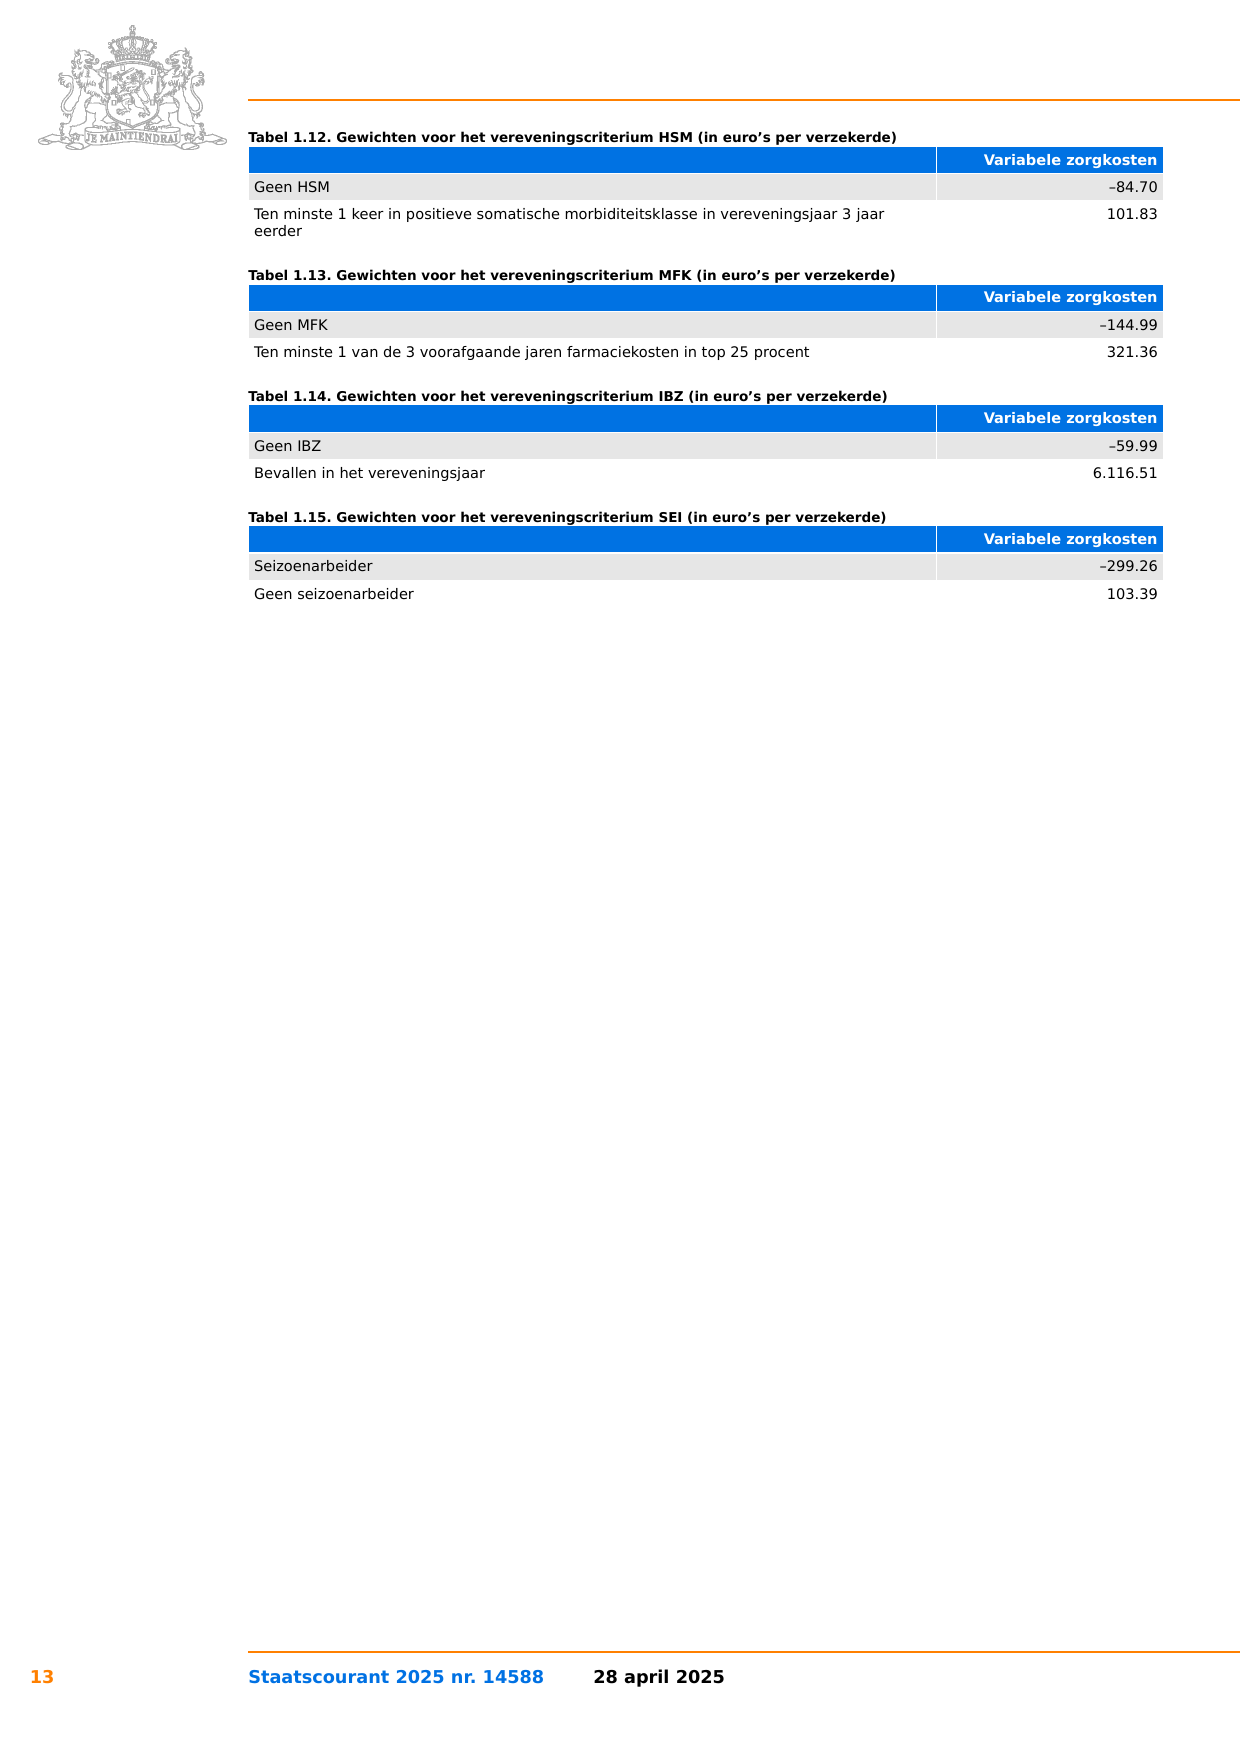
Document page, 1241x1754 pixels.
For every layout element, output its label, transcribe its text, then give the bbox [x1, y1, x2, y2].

table_cell [249, 147, 936, 173]
table_cell 321.36 [937, 339, 1163, 366]
table_cell Variabele zorgkosten [937, 405, 1163, 432]
table_cell Ten minste 1 keer in positieve somatische morbiditeitsklasse in vereveningsjaar 3 jaar eerder [249, 201, 936, 245]
table_cell Seizoenarbeider [249, 554, 936, 580]
table_cell 103.39 [937, 581, 1163, 607]
table_cell Variabele zorgkosten [937, 285, 1163, 311]
table_cell [249, 526, 936, 552]
table_cell Geen HSM [249, 174, 936, 200]
table_cell 6.116.51 [937, 460, 1163, 486]
table_cell [249, 285, 936, 311]
table_cell Variabele zorgkosten [937, 526, 1163, 552]
table_cell –144.99 [937, 312, 1163, 338]
table_header Tabel 1.13. Gewichten voor het vereveningscriterium MFK (in euro’s per verzekerde) [248, 268, 1163, 283]
table_cell Variabele zorgkosten [937, 147, 1163, 173]
table_cell Bevallen in het vereveningsjaar [249, 460, 936, 486]
table_cell 101.83 [937, 201, 1163, 245]
table_header Tabel 1.15. Gewichten voor het vereveningscriterium SEI (in euro’s per verzekerde) [248, 509, 1163, 525]
table_header Tabel 1.12. Gewichten voor het vereveningscriterium HSM (in euro’s per verzekerde) [248, 130, 1163, 146]
table_cell Geen seizoenarbeider [249, 581, 936, 607]
table_cell Geen IBZ [249, 433, 936, 459]
picture [38, 25, 227, 150]
table_cell [249, 405, 936, 432]
table_header Tabel 1.14. Gewichten voor het vereveningscriterium IBZ (in euro’s per verzekerde) [248, 389, 1163, 404]
table_cell Geen MFK [249, 312, 936, 338]
table_cell –59.99 [937, 433, 1163, 459]
table_cell Ten minste 1 van de 3 voorafgaande jaren farmaciekosten in top 25 procent [249, 339, 936, 366]
table_cell –299.26 [937, 554, 1163, 580]
table_cell –84.70 [937, 174, 1163, 200]
